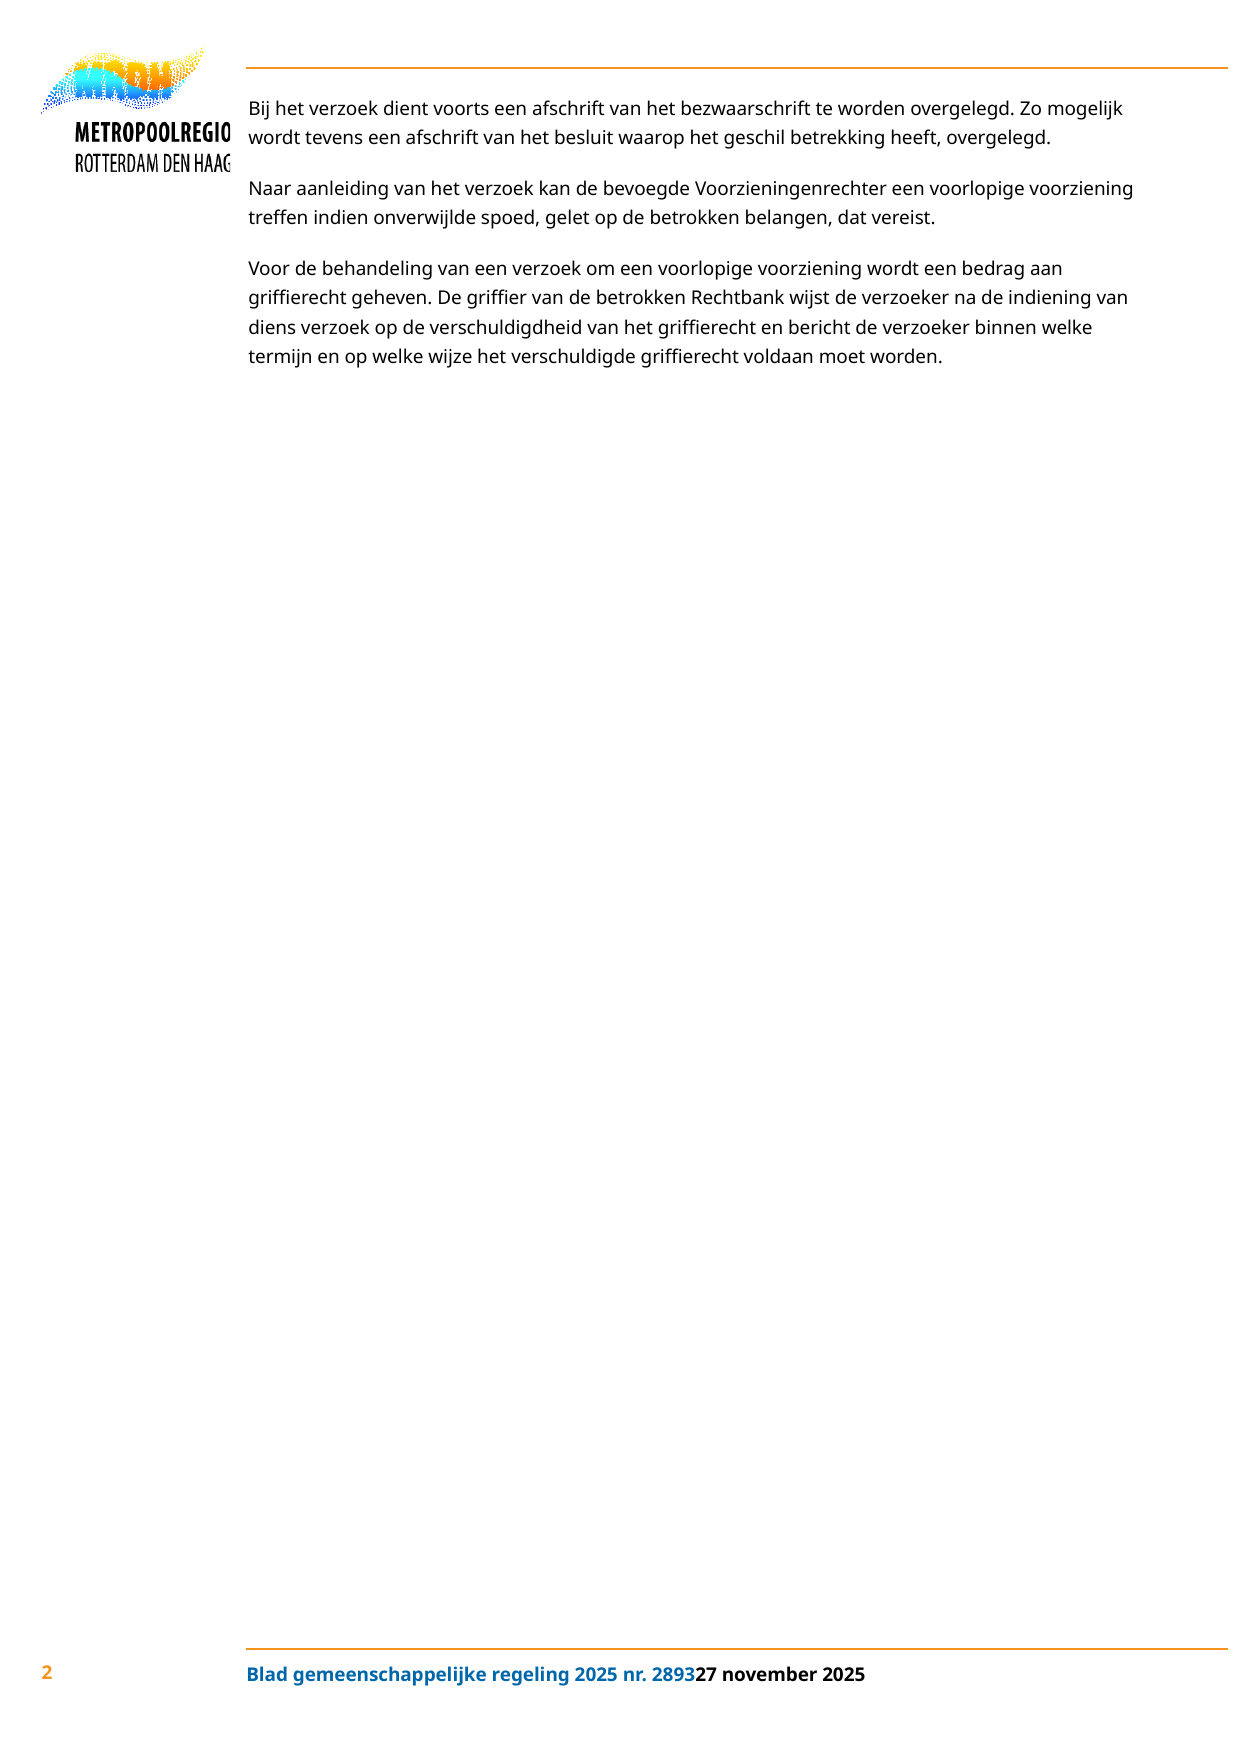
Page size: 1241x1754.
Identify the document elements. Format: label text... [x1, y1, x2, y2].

text Voor de behandeling van een verzoek om een voorlopige voorziening wordt een bedrag aan griffierecht geheven. De griffier van de betrokken Rechtbank wijst de verzoeker na de indiening van diens verzoek op de verschuldigdheid van het griffierecht en bericht de verzoeker binnen welke termijn en op welke wijze het verschuldigde griffierecht voldaan moet worden. [248, 255, 1152, 369]
text Naar aanleiding van het verzoek kan de bevoegde Voorzieningenrechter een voorlopige voorziening treffen indien onverwijlde spoed, gelet op de betrokken belangen, dat vereist. [248, 175, 1152, 230]
picture [41, 47, 231, 172]
text Bij het verzoek dient voorts een afschrift van het bezwaarschrift te worden overgelegd. Zo mogelijk wordt tevens een afschrift van het besluit waarop het geschil betrekking heeft, overgelegd. [248, 95, 1152, 150]
